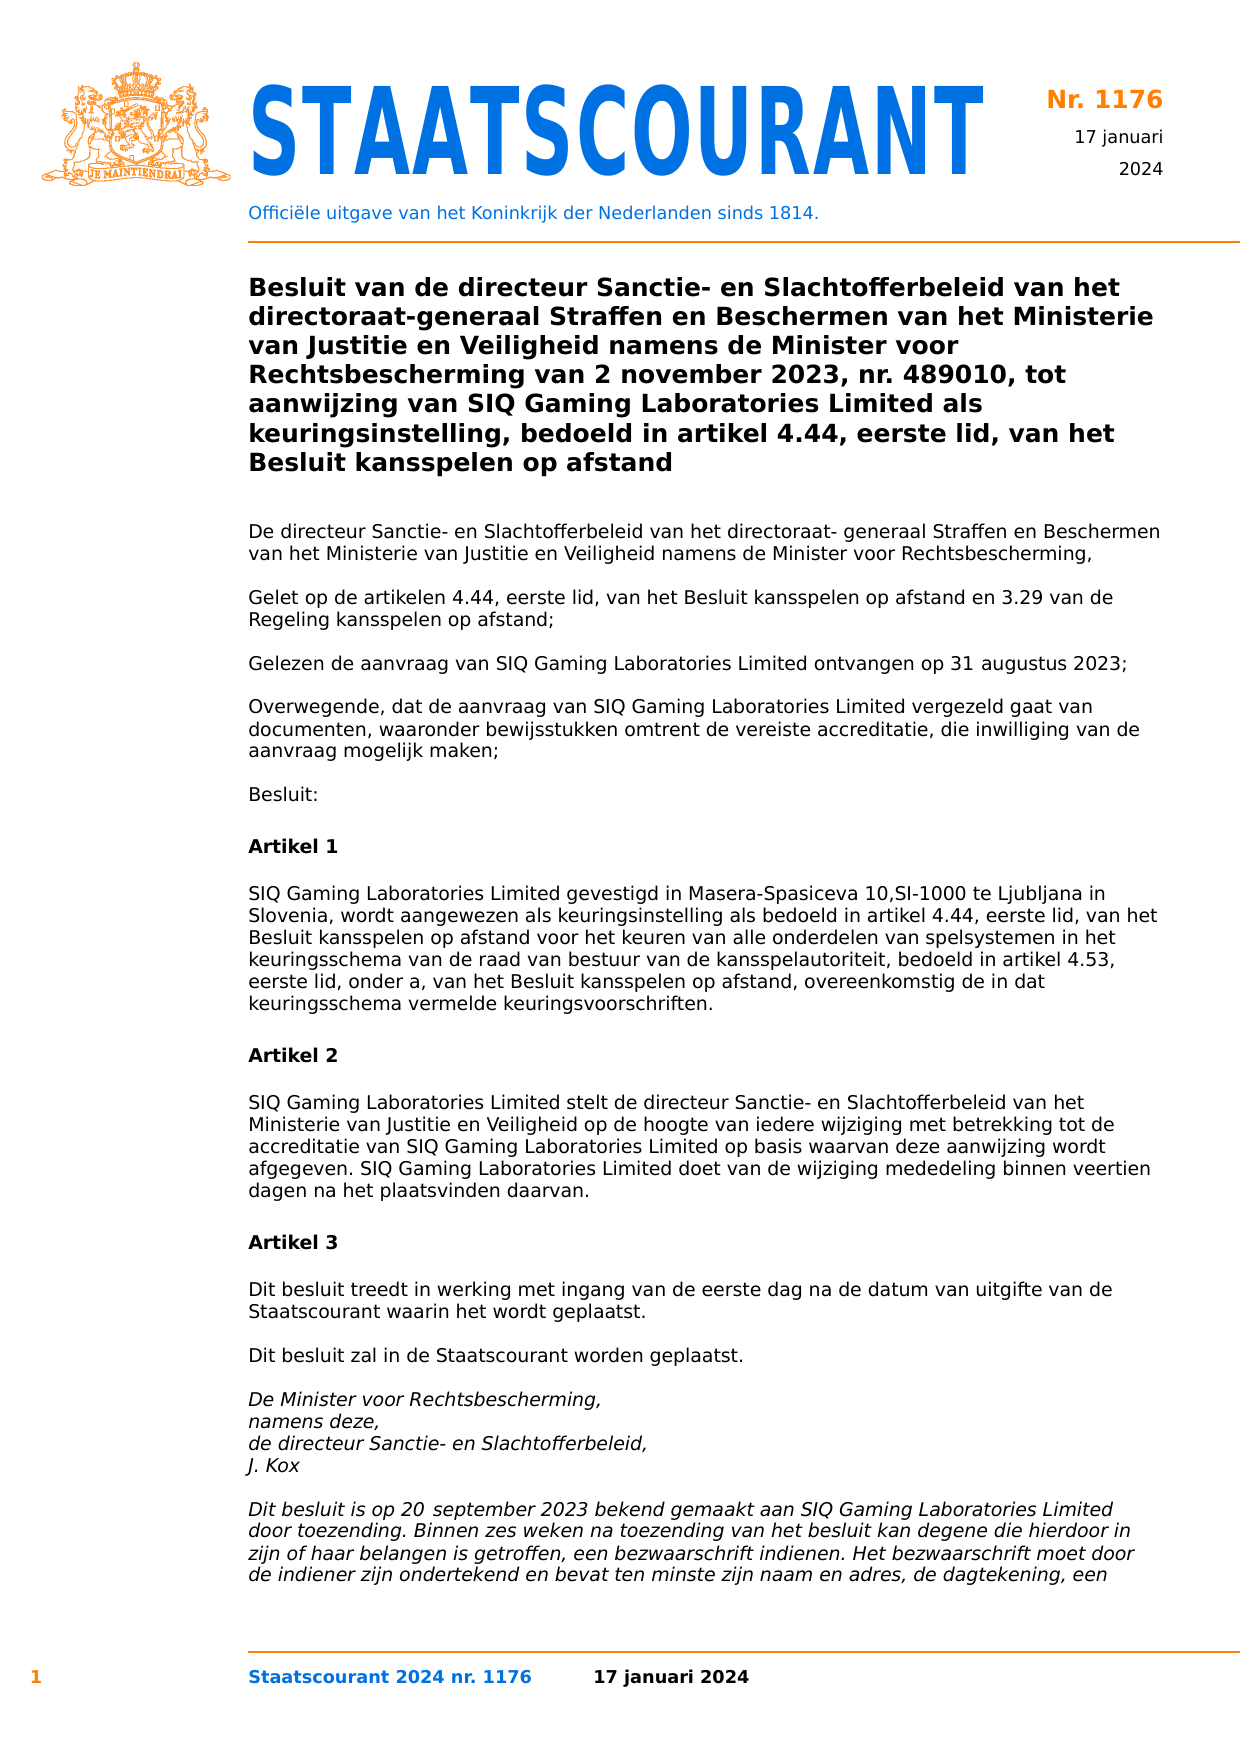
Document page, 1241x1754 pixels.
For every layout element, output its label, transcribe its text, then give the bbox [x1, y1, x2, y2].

table_header STAATSCOURANT [248, 62, 998, 203]
text Gelet op de artikelen 4.44, eerste lid, van het Besluit kansspelen op afstand en 3.29 van de Regeling kansspelen op afstand; [248, 587, 1163, 631]
text Gelezen de aanvraag van SIQ Gaming Laboratories Limited ontvangen op 31 augustus 2023; [248, 653, 1163, 674]
text Besluit: [248, 784, 1163, 806]
table_header [25, 62, 248, 241]
text SIQ Gaming Laboratories Limited gevestigd in Masera-Spasiceva 10,SI-1000 te Ljubljana in Slovenia, wordt aangewezen als keuringsinstelling als bedoeld in artikel 4.44, eerste lid, van het Besluit kansspelen op afstand voor het keuren van alle onderdelen van spelsystemen in het keuringsschema van de raad van bestuur van de kansspelautoriteit, bedoeld in artikel 4.53, eerste lid, onder a, van het Besluit kansspelen op afstand, overeenkomstig de in dat keuringsschema vermelde keuringsvoorschriften. [248, 883, 1163, 1015]
table_cell Officiële uitgave van het Koninkrijk der Nederlanden sinds 1814. [248, 203, 1240, 241]
subtitle Artikel 1 [248, 836, 1163, 858]
table_cell 17 januari [998, 121, 1240, 153]
text Dit besluit is op 20 september 2023 bekend gemaakt aan SIQ Gaming Laboratories Limited door toezending. Binnen zes weken na toezending van het besluit kan degene die hierdoor in zijn of haar belangen is getroffen, een bezwaarschrift indienen. Het bezwaarschrift moet door de indiener zijn ondertekend en bevat ten minste zijn naam en adres, de dagtekening, een [248, 1498, 1163, 1586]
table_header Nr. 1176 [998, 62, 1240, 121]
text SIQ Gaming Laboratories Limited stelt de directeur Sanctie- en Slachtofferbeleid van het Ministerie van Justitie en Veiligheid op de hoogte van iedere wijziging met betrekking tot de accreditatie van SIQ Gaming Laboratories Limited op basis waarvan deze aanwijzing wordt afgegeven. SIQ Gaming Laboratories Limited doet van de wijziging mededeling binnen veertien dagen na het plaatsvinden daarvan. [248, 1092, 1163, 1202]
text De Minister voor Rechtsbescherming, namens deze, de directeur Sanctie- en Slachtofferbeleid, J. Kox [248, 1389, 1163, 1477]
table_cell 2024 [998, 153, 1240, 203]
text Dit besluit zal in de Staatscourant worden geplaatst. [248, 1345, 1163, 1367]
text Dit besluit treedt in werking met ingang van de eerste dag na de datum van uitgifte van de Staatscourant waarin het wordt geplaatst. [248, 1279, 1163, 1323]
text Overwegende, dat de aanvraag van SIQ Gaming Laboratories Limited vergezeld gaat van documenten, waaronder bewijsstukken omtrent de vereiste accreditatie, die inwilliging van de aanvraag mogelijk maken; [248, 696, 1163, 762]
subtitle Besluit van de directeur Sanctie- en Slachtofferbeleid van het directoraat-generaal Straffen en Beschermen van het Ministerie van Justitie en Veiligheid namens de Minister voor Rechtsbescherming van 2 november 2023, nr. 489010, tot aanwijzing van SIQ Gaming Laboratories Limited als keuringsinstelling, bedoeld in artikel 4.44, eerste lid, van het Besluit kansspelen op afstand [248, 273, 1163, 477]
picture [41, 62, 231, 186]
subtitle Artikel 3 [248, 1232, 1163, 1254]
subtitle Artikel 2 [248, 1045, 1163, 1067]
text De directeur Sanctie- en Slachtofferbeleid van het directoraat- generaal Straffen en Beschermen van het Ministerie van Justitie en Veiligheid namens de Minister voor Rechtsbescherming, [248, 521, 1163, 565]
